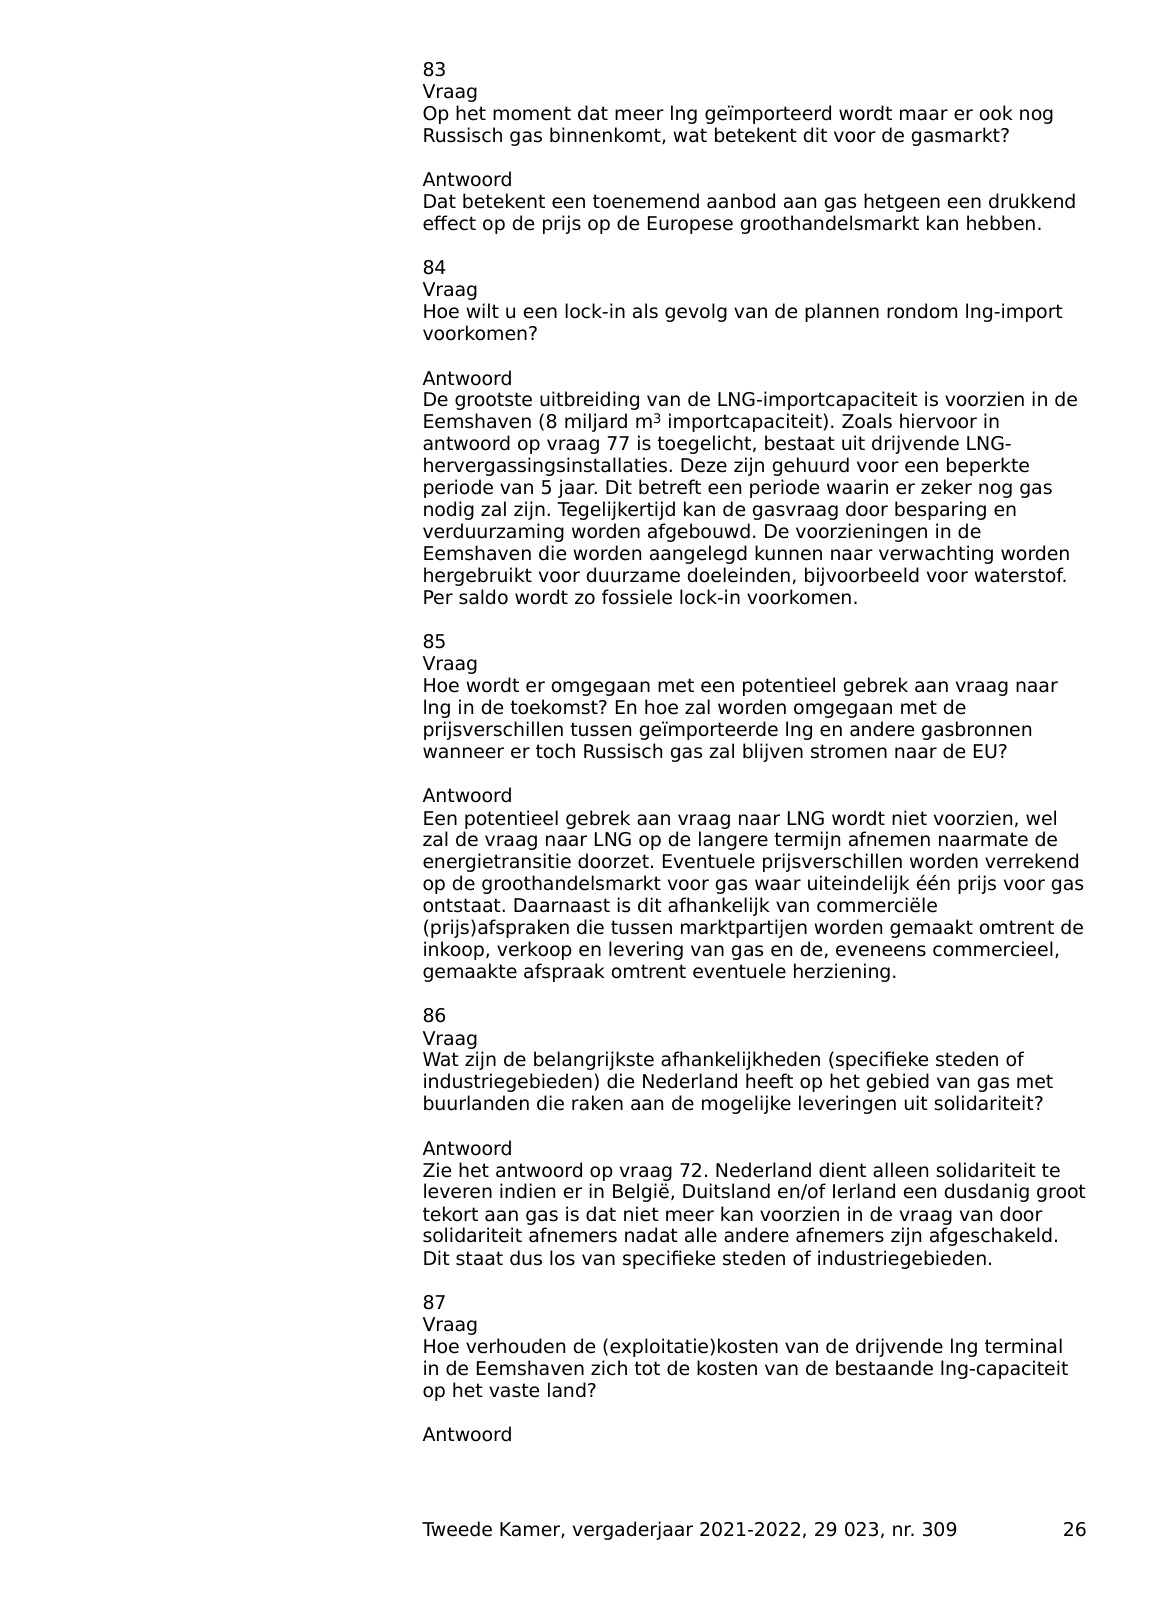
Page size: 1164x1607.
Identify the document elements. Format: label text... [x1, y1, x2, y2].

text Vraag [422, 653, 1087, 675]
text Vraag [422, 1313, 1087, 1336]
text 83 [422, 59, 1087, 81]
text De grootste uitbreiding van de LNG-importcapaciteit is voorzien in de Eemshaven (8 miljard m3 importcapaciteit). Zoals hiervoor in antwoord op vraag 77 is toegelicht, bestaat uit drijvende LNG-hervergassingsinstallaties. Deze zijn gehuurd voor een beperkte periode van 5 jaar. Dit betreft een periode waarin er zeker nog gas nodig zal zijn. Tegelijkertijd kan de gasvraag door besparing en verduurzaming worden afgebouwd. De voorzieningen in de Eemshaven die worden aangelegd kunnen naar verwachting worden hergebruikt voor duurzame doeleinden, bijvoorbeeld voor waterstof. Per saldo wordt zo fossiele lock-in voorkomen. [422, 389, 1087, 609]
text 86 [422, 1005, 1087, 1027]
text Wat zijn de belangrijkste afhankelijkheden (specifieke steden of industriegebieden) die Nederland heeft op het gebied van gas met buurlanden die raken aan de mogelijke leveringen uit solidariteit? [422, 1049, 1087, 1115]
text Vraag [422, 279, 1087, 301]
text Antwoord [422, 1424, 1087, 1446]
text Hoe wordt er omgegaan met een potentieel gebrek aan vraag naar lng in de toekomst? En hoe zal worden omgegaan met de prijsverschillen tussen geïmporteerde lng en andere gasbronnen wanneer er toch Russisch gas zal blijven stromen naar de EU? [422, 675, 1087, 763]
text Vraag [422, 81, 1087, 103]
text Vraag [422, 1027, 1087, 1049]
text Zie het antwoord op vraag 72. Nederland dient alleen solidariteit te leveren indien er in België, Duitsland en/of Ierland een dusdanig groot tekort aan gas is dat niet meer kan voorzien in de vraag van door solidariteit afnemers nadat alle andere afnemers zijn afgeschakeld. Dit staat dus los van specifieke steden of industriegebieden. [422, 1159, 1087, 1269]
text Antwoord [422, 785, 1087, 807]
text Op het moment dat meer lng geïmporteerd wordt maar er ook nog Russisch gas binnenkomt, wat betekent dit voor de gasmarkt? [422, 103, 1087, 147]
text 85 [422, 631, 1087, 653]
text Een potentieel gebrek aan vraag naar LNG wordt niet voorzien, wel zal de vraag naar LNG op de langere termijn afnemen naarmate de energietransitie doorzet. Eventuele prijsverschillen worden verrekend op de groothandelsmarkt voor gas waar uiteindelijk één prijs voor gas ontstaat. Daarnaast is dit afhankelijk van commerciële (prijs)afspraken die tussen marktpartijen worden gemaakt omtrent de inkoop, verkoop en levering van gas en de, eveneens commercieel, gemaakte afspraak omtrent eventuele herziening. [422, 807, 1087, 983]
text Antwoord [422, 169, 1087, 191]
text Hoe verhouden de (exploitatie)kosten van de drijvende lng terminal in de Eemshaven zich tot de kosten van de bestaande lng-capaciteit op het vaste land? [422, 1336, 1087, 1401]
text Dat betekent een toenemend aanbod aan gas hetgeen een drukkend effect op de prijs op de Europese groothandelsmarkt kan hebben. [422, 191, 1087, 235]
text 84 [422, 257, 1087, 279]
text Hoe wilt u een lock-in als gevolg van de plannen rondom lng-import voorkomen? [422, 301, 1087, 345]
text Antwoord [422, 367, 1087, 389]
text 87 [422, 1292, 1087, 1313]
text Antwoord [422, 1137, 1087, 1159]
